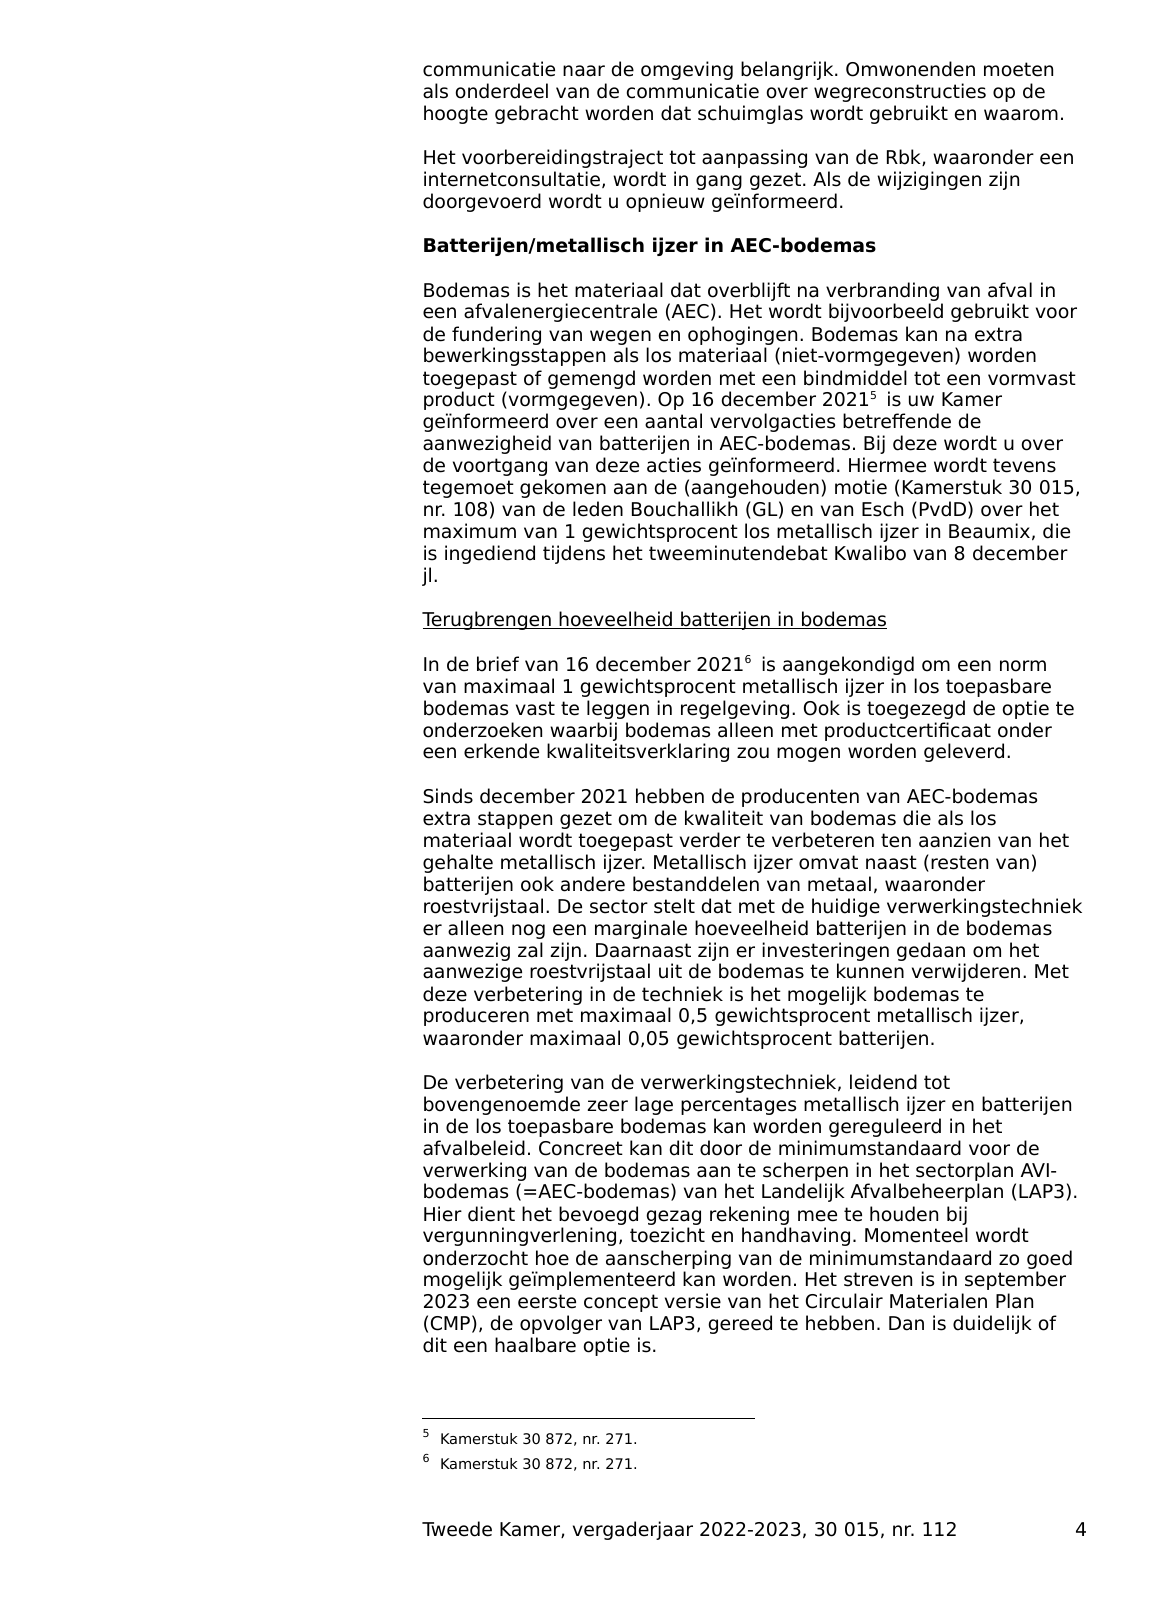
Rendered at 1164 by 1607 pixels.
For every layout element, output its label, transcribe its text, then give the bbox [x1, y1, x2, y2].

text Kamerstuk 30 872, nr. 271. [422, 1427, 1087, 1449]
text Sinds december 2021 hebben de producenten van AEC-bodemas extra stappen gezet om de kwaliteit van bodemas die als los materiaal wordt toegepast verder te verbeteren ten aanzien van het gehalte metallisch ijzer. Metallisch ijzer omvat naast (resten van) batterijen ook andere bestanddelen van metaal, waaronder roestvrijstaal. De sector stelt dat met de huidige verwerkingstechniek er alleen nog een marginale hoeveelheid batterijen in de bodemas aanwezig zal zijn. Daarnaast zijn er investeringen gedaan om het aanwezige roestvrijstaal uit de bodemas te kunnen verwijderen. Met deze verbetering in de techniek is het mogelijk bodemas te produceren met maximaal 0,5 gewichtsprocent metallisch ijzer, waaronder maximaal 0,05 gewichtsprocent batterijen. [422, 786, 1087, 1049]
text Bodemas is het materiaal dat overblijft na verbranding van afval in een afvalenergiecentrale (AEC). Het wordt bijvoorbeeld gebruikt voor de fundering van wegen en ophogingen. Bodemas kan na extra bewerkingsstappen als los materiaal (niet-vormgegeven) worden toegepast of gemengd worden met een bindmiddel tot een vormvast product (vormgegeven). Op 16 december 2021 is uw Kamer geïnformeerd over een aantal vervolgacties betreffende de aanwezigheid van batterijen in AEC-bodemas. Bij deze wordt u over de voortgang van deze acties geïnformeerd. Hiermee wordt tevens tegemoet gekomen aan de (aangehouden) motie (Kamerstuk 30 015, nr. 108) van de leden Bouchallikh (GL) en van Esch (PvdD) over het maximum van 1 gewichtsprocent los metallisch ijzer in Beaumix, die is ingediend tijdens het tweeminutendebat Kwalibo van 8 december jl. [422, 279, 1087, 587]
text Het voorbereidingstraject tot aanpassing van de Rbk, waaronder een internetconsultatie, wordt in gang gezet. Als de wijzigingen zijn doorgevoerd wordt u opnieuw geïnformeerd. [422, 147, 1087, 213]
text Kamerstuk 30 872, nr. 271. [422, 1452, 1087, 1474]
subtitle Batterijen/metallisch ijzer in AEC-bodemas [422, 235, 1087, 257]
subtitle Terugbrengen hoeveelheid batterijen in bodemas [422, 609, 1087, 631]
text De verbetering van de verwerkingstechniek, leidend tot bovengenoemde zeer lage percentages metallisch ijzer en batterijen in de los toepasbare bodemas kan worden gereguleerd in het afvalbeleid. Concreet kan dit door de minimumstandaard voor de verwerking van de bodemas aan te scherpen in het sectorplan AVI-bodemas (=AEC-bodemas) van het Landelijk Afvalbeheerplan (LAP3). Hier dient het bevoegd gezag rekening mee te houden bij vergunningverlening, toezicht en handhaving. Momenteel wordt onderzocht hoe de aanscherping van de minimumstandaard zo goed mogelijk geïmplementeerd kan worden. Het streven is in september 2023 een eerste concept versie van het Circulair Materialen Plan (CMP), de opvolger van LAP3, gereed te hebben. Dan is duidelijk of dit een haalbare optie is. [422, 1072, 1087, 1357]
text communicatie naar de omgeving belangrijk. Omwonenden moeten als onderdeel van de communicatie over wegreconstructies op de hoogte gebracht worden dat schuimglas wordt gebruikt en waarom. [422, 59, 1087, 125]
text In de brief van 16 december 2021 is aangekondigd om een norm van maximaal 1 gewichtsprocent metallisch ijzer in los toepasbare bodemas vast te leggen in regelgeving. Ook is toegezegd de optie te onderzoeken waarbij bodemas alleen met productcertificaat onder een erkende kwaliteitsverklaring zou mogen worden geleverd. [422, 653, 1087, 763]
